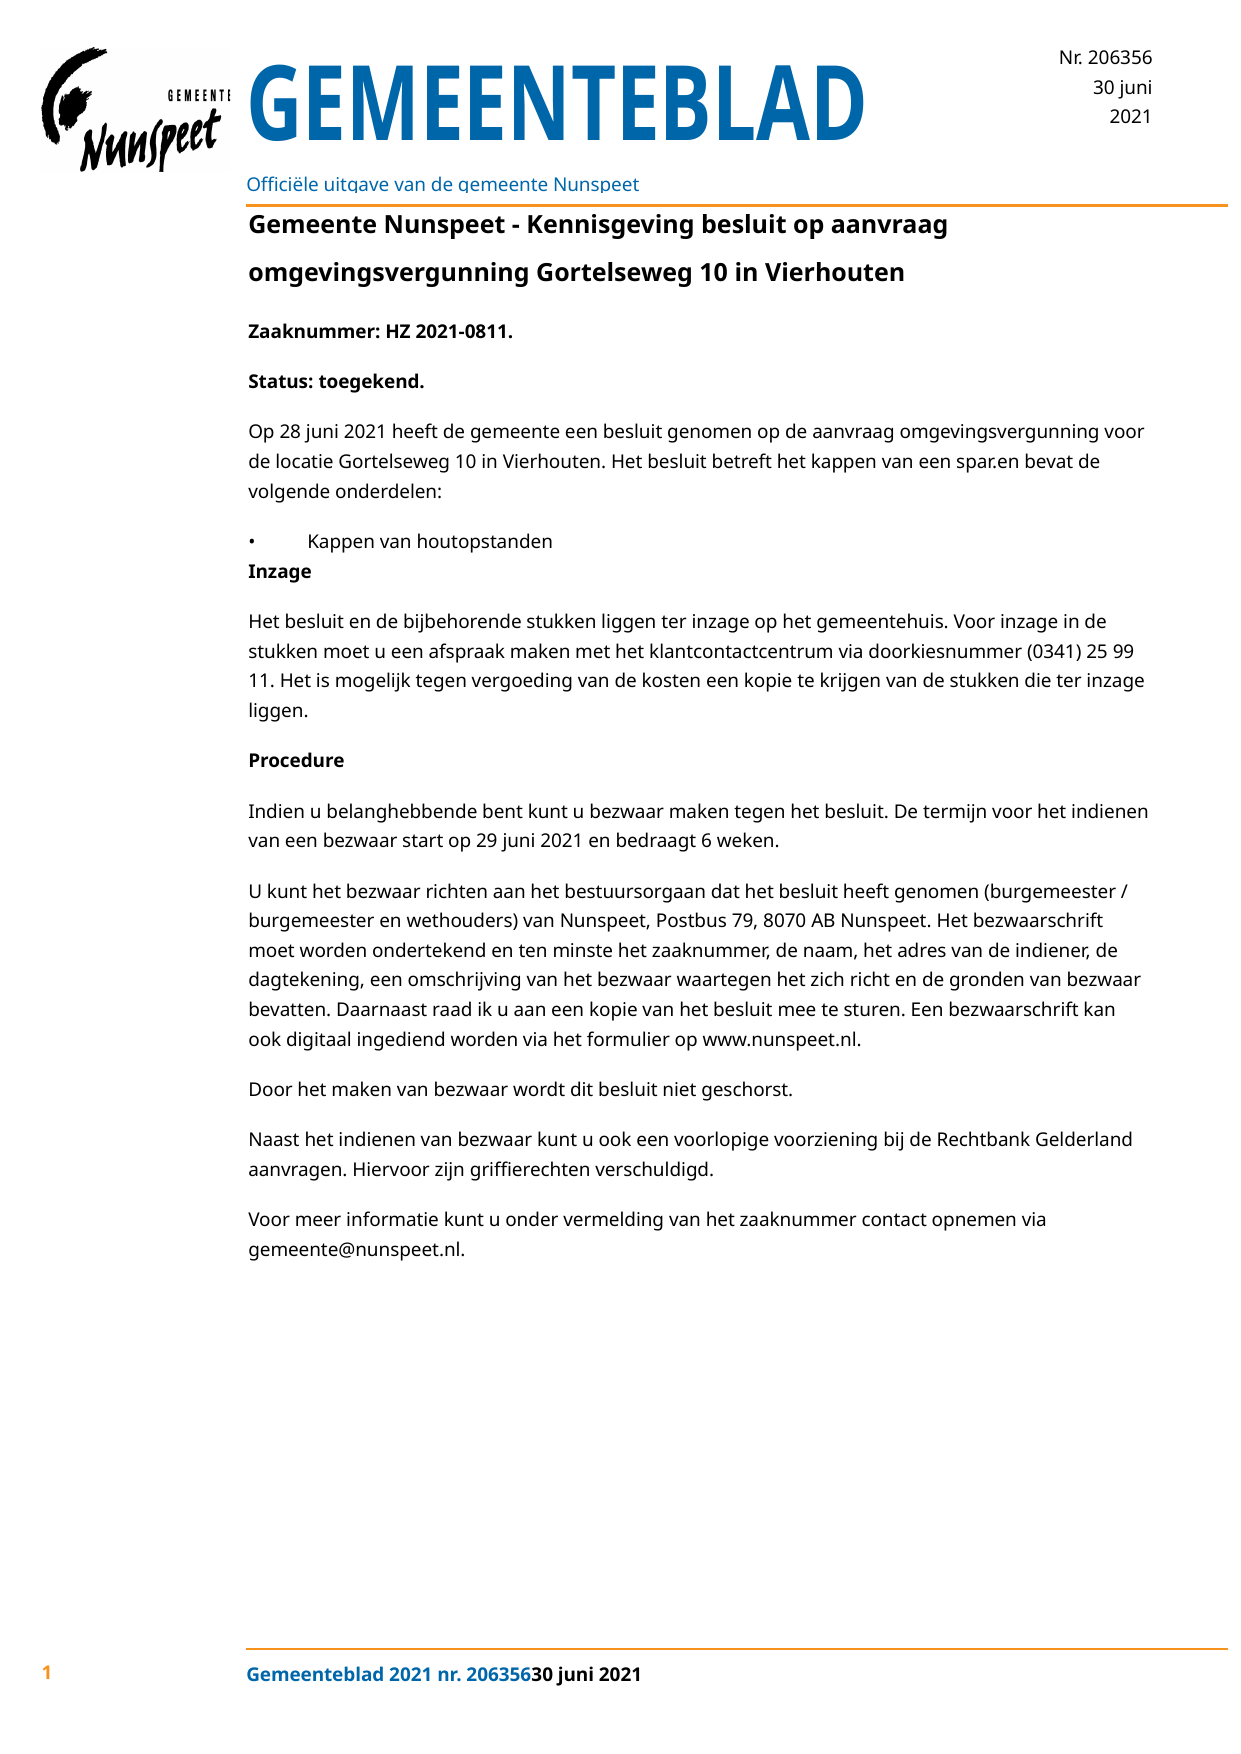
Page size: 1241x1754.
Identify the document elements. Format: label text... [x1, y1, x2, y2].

text Zaaknummer: HZ 2021-0811. [248, 318, 1152, 344]
text Het besluit en de bijbehorende stukken liggen ter inzage op het gemeentehuis. Voor inzage in de stukken moet u een afspraak maken met het klantcontactcentrum via doorkiesnummer (0341) 25 99 11. Het is mogelijk tegen vergoeding van de kosten een kopie te krijgen van de stukken die ter inzage liggen. [248, 608, 1152, 723]
text U kunt het bezwaar richten aan het bestuursorgaan dat het besluit heeft genomen (burgemeester / burgemeester en wethouders) van Nunspeet, Postbus 79, 8070 AB Nunspeet. Het bezwaarschrift moet worden ondertekend en ten minste het zaaknummer, de naam, het adres van de indiener, de dagtekening, een omschrijving van het bezwaar waartegen het zich richt en de gronden van bezwaar bevatten. Daarnaast raad ik u aan een kopie van het besluit mee te sturen. Een bezwaarschrift kan ook digitaal ingediend worden via het formulier op www.nunspeet.nl. [248, 878, 1152, 1052]
text Naast het indienen van bezwaar kunt u ook een voorlopige voorziening bij de Rechtbank Gelderland aanvragen. Hiervoor zijn griffierechten verschuldigd. [248, 1127, 1152, 1182]
text Status: toegekend. [248, 368, 1152, 394]
picture [41, 47, 231, 172]
text Voor meer informatie kunt u onder vermelding van het zaaknummer contact opnemen via gemeente@nunspeet.nl. [248, 1207, 1152, 1262]
list Kappen van houtopstanden [248, 528, 1152, 554]
text Procedure [248, 747, 1152, 773]
text Door het maken van bezwaar wordt dit besluit niet geschorst. [248, 1076, 1152, 1102]
text Inzage [248, 558, 1152, 584]
text Indien u belanghebbende bent kunt u bezwaar maken tegen het besluit. De termijn voor het indienen van een bezwaar start op 29 juni 2021 en bedraagt 6 weken. [248, 798, 1152, 853]
text Op 28 juni 2021 heeft de gemeente een besluit genomen op de aanvraag omgevingsvergunning voor de locatie Gortelseweg 10 in Vierhouten. Het besluit betreft het kappen van een spar.en bevat de volgende onderdelen: [248, 419, 1152, 504]
text Gemeente Nunspeet - Kennisgeving besluit op aanvraag omgevingsvergunning Gortelseweg 10 in Vierhouten [248, 207, 1152, 288]
